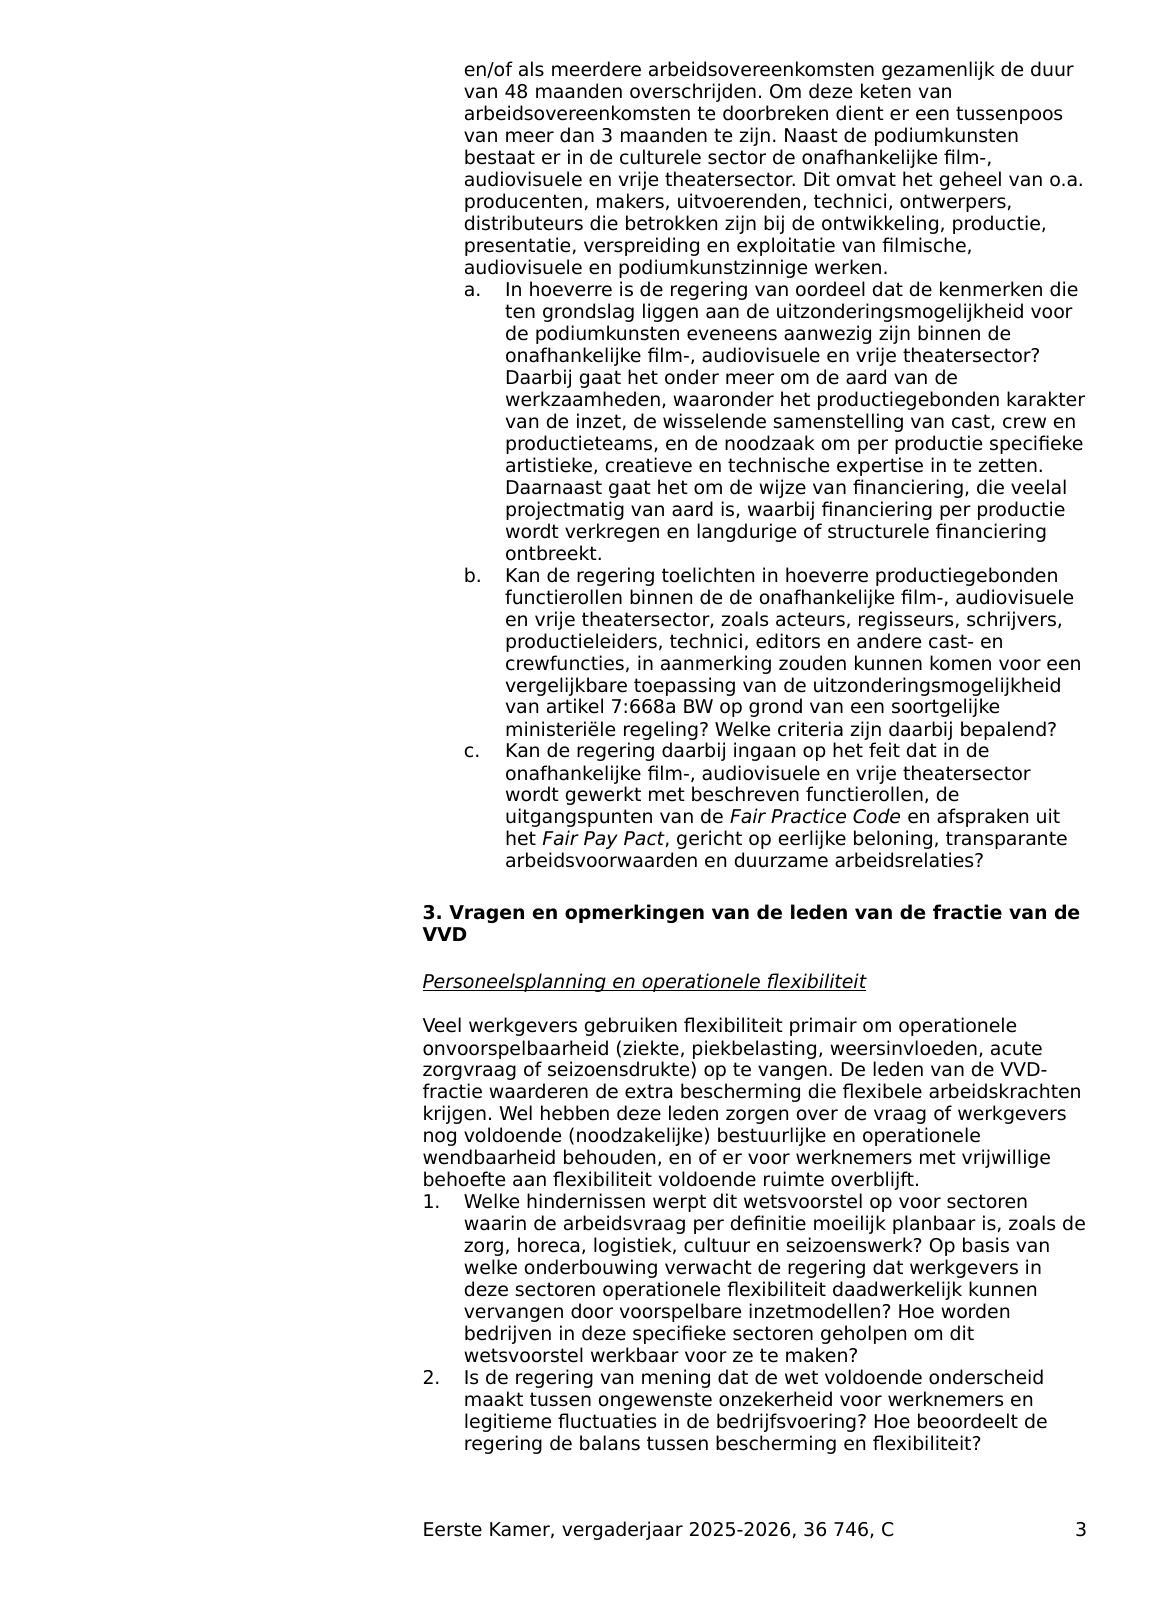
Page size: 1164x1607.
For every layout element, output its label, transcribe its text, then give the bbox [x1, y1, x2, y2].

text c. Kan de regering daarbij ingaan op het feit dat in de onafhankelijke film-, audiovisuele en vrije theatersector wordt gewerkt met beschreven functierollen, de uitgangspunten van de Fair Practice Code en afspraken uit het Fair Pay Pact, gericht op eerlijke beloning, transparante arbeidsvoorwaarden en duurzame arbeidsrelaties? [464, 740, 1087, 872]
text 2. Is de regering van mening dat de wet voldoende onderscheid maakt tussen ongewenste onzekerheid voor werknemers en legitieme fluctuaties in de bedrijfsvoering? Hoe beoordeelt de regering de balans tussen bescherming en flexibiliteit? [422, 1367, 1087, 1455]
text en/of als meerdere arbeidsovereenkomsten gezamenlijk de duur van 48 maanden overschrijden. Om deze keten van arbeidsovereenkomsten te doorbreken dient er een tussenpoos van meer dan 3 maanden te zijn. Naast de podiumkunsten bestaat er in de culturele sector de onafhankelijke film-, audiovisuele en vrije theatersector. Dit omvat het geheel van o.a. producenten, makers, uitvoerenden, technici, ontwerpers, distributeurs die betrokken zijn bij de ontwikkeling, productie, presentatie, verspreiding en exploitatie van filmische, audiovisuele en podiumkunstzinnige werken. [422, 59, 1087, 279]
subtitle Personeelsplanning en operationele flexibiliteit [422, 971, 1087, 993]
subtitle 3. Vragen en opmerkingen van de leden van de fractie van de VVD [422, 902, 1087, 946]
text 1. Welke hindernissen werpt dit wetsvoorstel op voor sectoren waarin de arbeidsvraag per definitie moeilijk planbaar is, zoals de zorg, horeca, logistiek, cultuur en seizoenswerk? Op basis van welke onderbouwing verwacht de regering dat werkgevers in deze sectoren operationele flexibiliteit daadwerkelijk kunnen vervangen door voorspelbare inzetmodellen? Hoe worden bedrijven in deze specifieke sectoren geholpen om dit wetsvoorstel werkbaar voor ze te maken? [422, 1191, 1087, 1367]
text a. In hoeverre is de regering van oordeel dat de kenmerken die ten grondslag liggen aan de uitzonderingsmogelijkheid voor de podiumkunsten eveneens aanwezig zijn binnen de onafhankelijke film-, audiovisuele en vrije theatersector? Daarbij gaat het onder meer om de aard van de werkzaamheden, waaronder het productiegebonden karakter van de inzet, de wisselende samenstelling van cast, crew en productieteams, en de noodzaak om per productie specifieke artistieke, creatieve en technische expertise in te zetten. Daarnaast gaat het om de wijze van financiering, die veelal projectmatig van aard is, waarbij financiering per productie wordt verkregen en langdurige of structurele financiering ontbreekt. [464, 279, 1087, 564]
text b. Kan de regering toelichten in hoeverre productiegebonden functierollen binnen de de onafhankelijke film-, audiovisuele en vrije theatersector, zoals acteurs, regisseurs, schrijvers, productieleiders, technici, editors en andere cast- en crewfuncties, in aanmerking zouden kunnen komen voor een vergelijkbare toepassing van de uitzonderingsmogelijkheid van artikel 7:668a BW op grond van een soortgelijke ministeriële regeling? Welke criteria zijn daarbij bepalend? [464, 564, 1087, 740]
text Veel werkgevers gebruiken flexibiliteit primair om operationele onvoorspelbaarheid (ziekte, piekbelasting, weersinvloeden, acute zorgvraag of seizoensdrukte) op te vangen. De leden van de VVD-fractie waarderen de extra bescherming die flexibele arbeidskrachten krijgen. Wel hebben deze leden zorgen over de vraag of werkgevers nog voldoende (noodzakelijke) bestuurlijke en operationele wendbaarheid behouden, en of er voor werknemers met vrijwillige behoefte aan flexibiliteit voldoende ruimte overblijft. [422, 1015, 1087, 1191]
